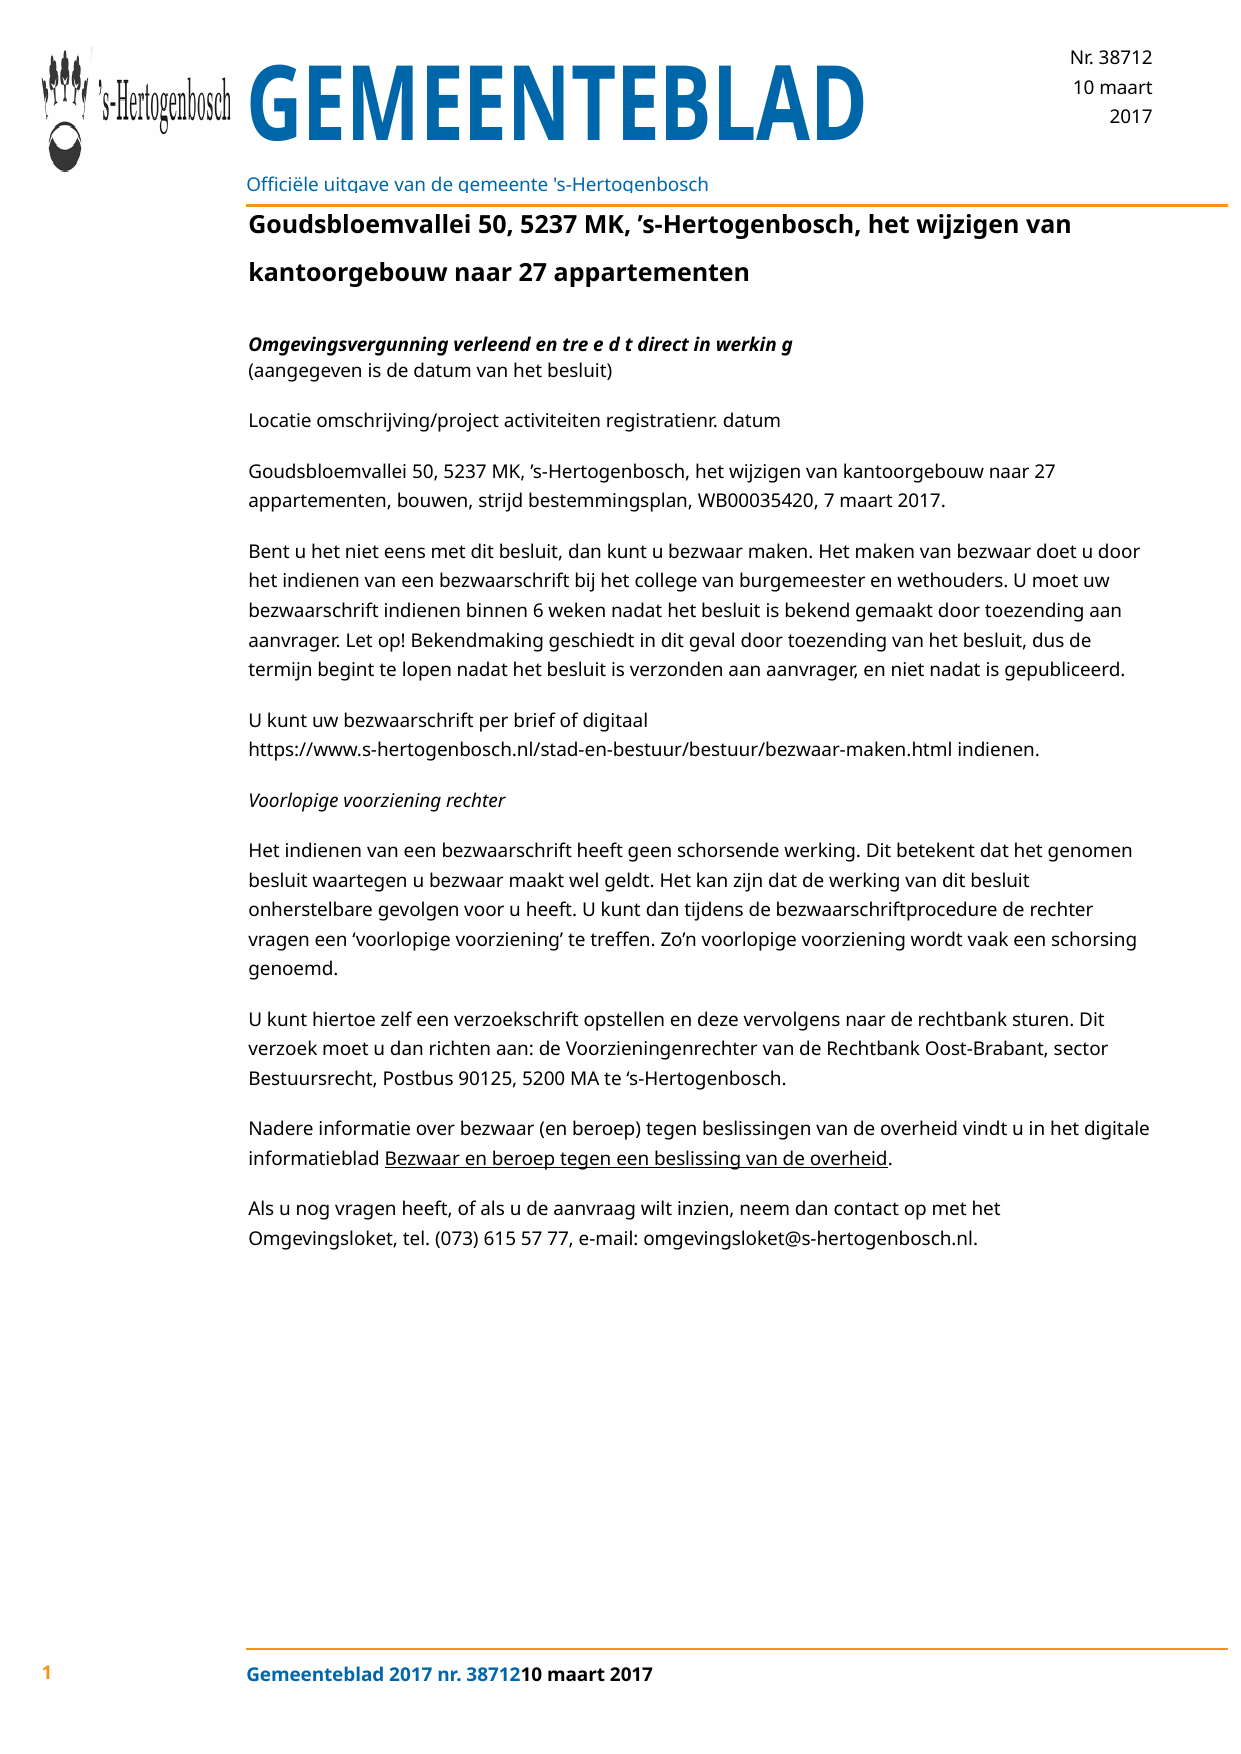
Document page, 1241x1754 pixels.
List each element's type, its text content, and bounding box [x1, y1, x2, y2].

text Goudsbloemvallei 50, 5237 MK, ’s-Hertogenbosch, het wijzigen van kantoorgebouw naar 27 appartementen [248, 207, 1152, 288]
text Locatie omschrijving/project activiteiten registratienr. datum [248, 408, 1152, 433]
text Goudsbloemvallei 50, 5237 MK, ’s-Hertogenbosch, het wijzigen van kantoorgebouw naar 27 appartementen, bouwen, strijd bestemmingsplan, WB00035420, 7 maart 2017. [248, 458, 1152, 513]
text Omgevingsvergunning verleend en tre e d t direct in werkin g [248, 331, 1152, 357]
text U kunt uw bezwaarschrift per brief of digitaal https://www.s-hertogenbosch.nl/stad-en-bestuur/bestuur/bezwaar-maken.html indienen. [248, 707, 1152, 762]
text (aangegeven is de datum van het besluit) [248, 357, 1152, 383]
text Voorlopige voorziening rechter [248, 787, 1152, 812]
text Het indienen van een bezwaarschrift heeft geen schorsende werking. Dit betekent dat het genomen besluit waartegen u bezwaar maakt wel geldt. Het kan zijn dat de werking van dit besluit onherstelbare gevolgen voor u heeft. U kunt dan tijdens de bezwaarschriftprocedure de rechter vragen een ‘voorlopige voorziening’ te treffen. Zo’n voorlopige voorziening wordt vaak een schorsing genoemd. [248, 837, 1152, 981]
picture [41, 47, 231, 172]
text Als u nog vragen heeft, of als u de aanvraag wilt inzien, neem dan contact op met het Omgevingsloket, tel. (073) 615 57 77, e-mail: omgevingsloket@s-hertogenbosch.nl. [248, 1196, 1152, 1251]
text Nadere informatie over bezwaar (en beroep) tegen beslissingen van de overheid vindt u in het digitale informatieblad Bezwaar en beroep tegen een beslissing van de overheid. [248, 1116, 1152, 1171]
text Bent u het niet eens met dit besluit, dan kunt u bezwaar maken. Het maken van bezwaar doet u door het indienen van een bezwaarschrift bij het college van burgemeester en wethouders. U moet uw bezwaarschrift indienen binnen 6 weken nadat het besluit is bekend gemaakt door toezending aan aanvrager. Let op! Bekendmaking geschiedt in dit geval door toezending van het besluit, dus de termijn begint te lopen nadat het besluit is verzonden aan aanvrager, en niet nadat is gepubliceerd. [248, 538, 1152, 682]
text U kunt hiertoe zelf een verzoekschrift opstellen en deze vervolgens naar de rechtbank sturen. Dit verzoek moet u dan richten aan: de Voorzieningenrechter van de Rechtbank Oost-Brabant, sector Bestuursrecht, Postbus 90125, 5200 MA te ‘s-Hertogenbosch. [248, 1006, 1152, 1091]
